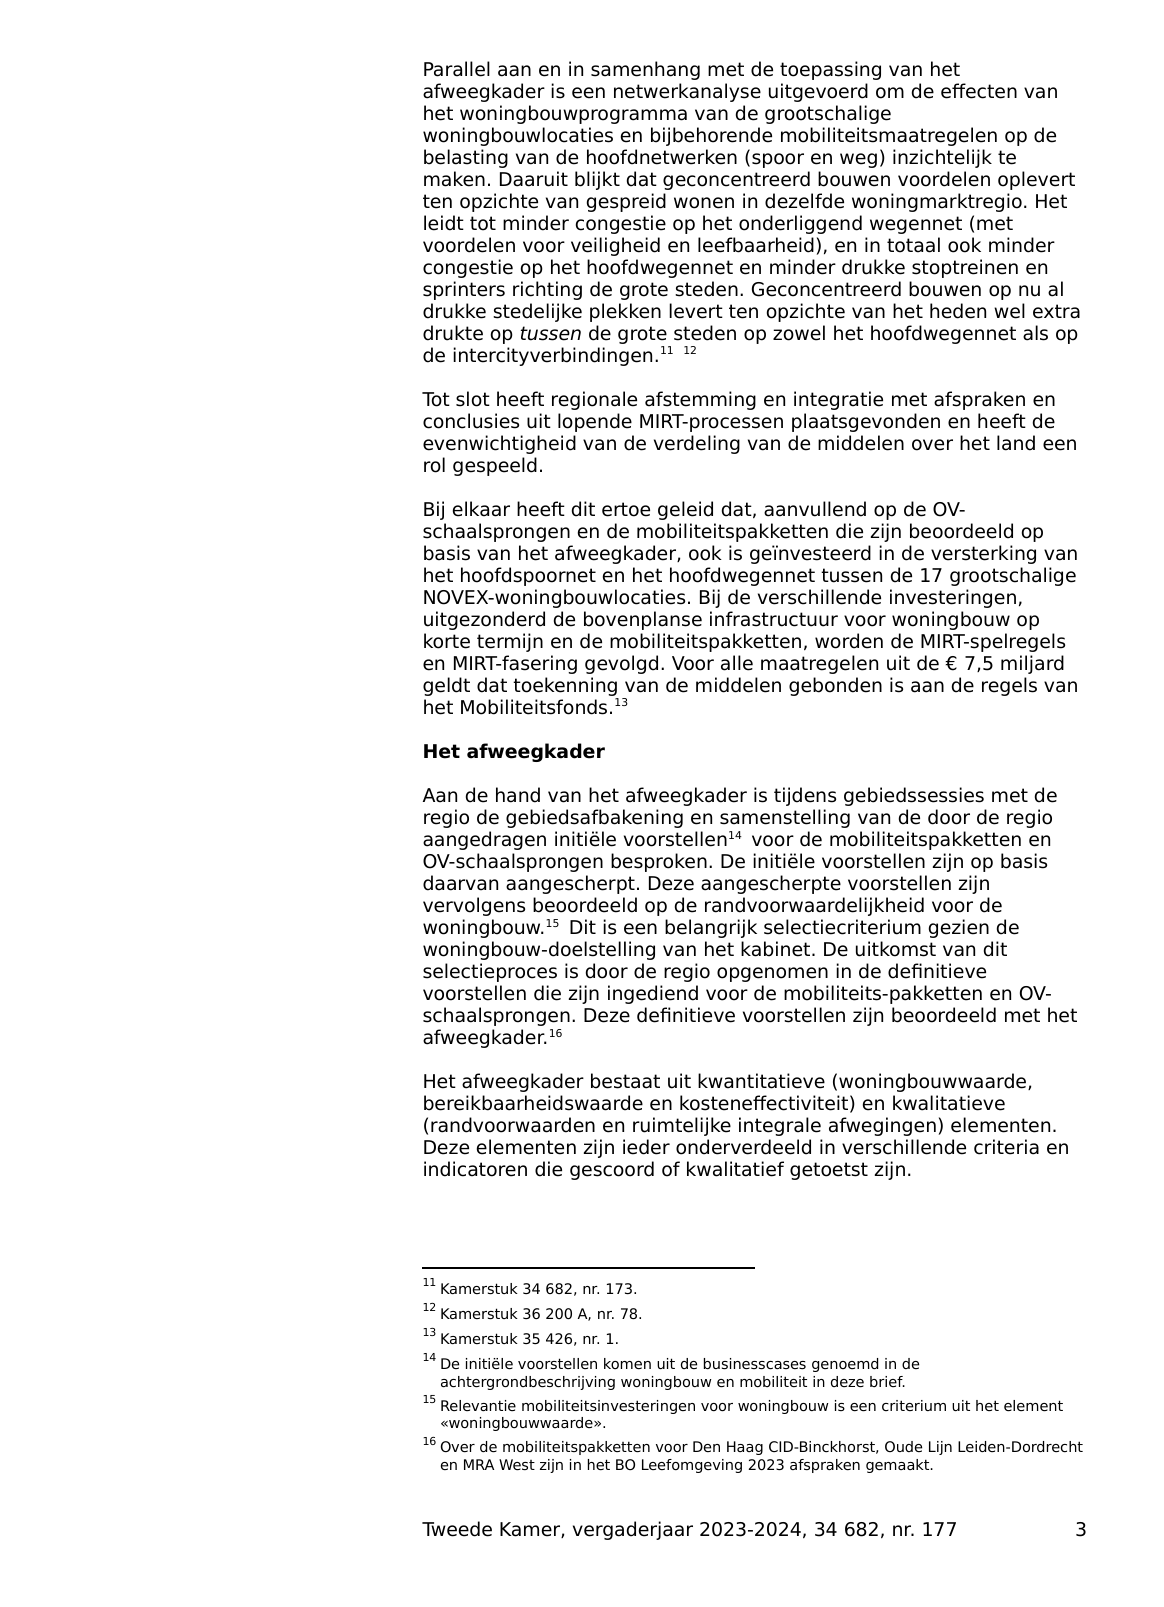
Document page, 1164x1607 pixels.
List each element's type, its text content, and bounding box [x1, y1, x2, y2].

text Tot slot heeft regionale afstemming en integratie met afspraken en conclusies uit lopende MIRT-processen plaatsgevonden en heeft de evenwichtigheid van de verdeling van de middelen over het land een rol gespeeld. [422, 389, 1087, 477]
text Relevantie mobiliteitsinvesteringen voor woningbouw is een criterium uit het element «woningbouwwaarde». [422, 1393, 1087, 1432]
subtitle Het afweegkader [422, 741, 1087, 763]
text Kamerstuk 36 200 A, nr. 78. [422, 1302, 1087, 1324]
text Over de mobiliteitspakketten voor Den Haag CID-Binckhorst, Oude Lijn Leiden-Dordrecht en MRA West zijn in het BO Leefomgeving 2023 afspraken gemaakt. [422, 1435, 1087, 1474]
text Aan de hand van het afweegkader is tijdens gebiedssessies met de regio de gebiedsafbakening en samenstelling van de door de regio aangedragen initiële voorstellen voor de mobiliteitspakketten en OV-schaalsprongen besproken. De initiële voorstellen zijn op basis daarvan aangescherpt. Deze aangescherpte voorstellen zijn vervolgens beoordeeld op de randvoorwaardelijkheid voor de woningbouw. Dit is een belangrijk selectiecriterium gezien de woningbouw-doelstelling van het kabinet. De uitkomst van dit selectieproces is door de regio opgenomen in de definitieve voorstellen die zijn ingediend voor de mobiliteits-pakketten en OV-schaalsprongen. Deze definitieve voorstellen zijn beoordeeld met het afweegkader. [422, 785, 1087, 1049]
text Het afweegkader bestaat uit kwantitatieve (woningbouwwaarde, bereikbaarheidswaarde en kosteneffectiviteit) en kwalitatieve (randvoorwaarden en ruimtelijke integrale afwegingen) elementen. Deze elementen zijn ieder onderverdeeld in verschillende criteria en indicatoren die gescoord of kwalitatief getoetst zijn. [422, 1071, 1087, 1181]
text Bij elkaar heeft dit ertoe geleid dat, aanvullend op de OV-schaalsprongen en de mobiliteitspakketten die zijn beoordeeld op basis van het afweegkader, ook is geïnvesteerd in de versterking van het hoofdspoornet en het hoofdwegennet tussen de 17 grootschalige NOVEX-woningbouwlocaties. Bij de verschillende investeringen, uitgezonderd de bovenplanse infrastructuur voor woningbouw op korte termijn en de mobiliteitspakketten, worden de MIRT-spelregels en MIRT-fasering gevolgd. Voor alle maatregelen uit de € 7,5 miljard geldt dat toekenning van de middelen gebonden is aan de regels van het Mobiliteitsfonds. [422, 499, 1087, 719]
text De initiële voorstellen komen uit de businesscases genoemd in de achtergrondbeschrijving woningbouw en mobiliteit in deze brief. [422, 1352, 1087, 1391]
text Kamerstuk 35 426, nr. 1. [422, 1327, 1087, 1349]
text Parallel aan en in samenhang met de toepassing van het afweegkader is een netwerkanalyse uitgevoerd om de effecten van het woningbouwprogramma van de grootschalige woningbouwlocaties en bijbehorende mobiliteitsmaatregelen op de belasting van de hoofdnetwerken (spoor en weg) inzichtelijk te maken. Daaruit blijkt dat geconcentreerd bouwen voordelen oplevert ten opzichte van gespreid wonen in dezelfde woningmarktregio. Het leidt tot minder congestie op het onderliggend wegennet (met voordelen voor veiligheid en leefbaarheid), en in totaal ook minder congestie op het hoofdwegennet en minder drukke stoptreinen en sprinters richting de grote steden. Geconcentreerd bouwen op nu al drukke stedelijke plekken levert ten opzichte van het heden wel extra drukte op tussen de grote steden op zowel het hoofdwegennet als op de intercityverbindingen. [422, 59, 1087, 367]
text Kamerstuk 34 682, nr. 173. [422, 1277, 1087, 1299]
